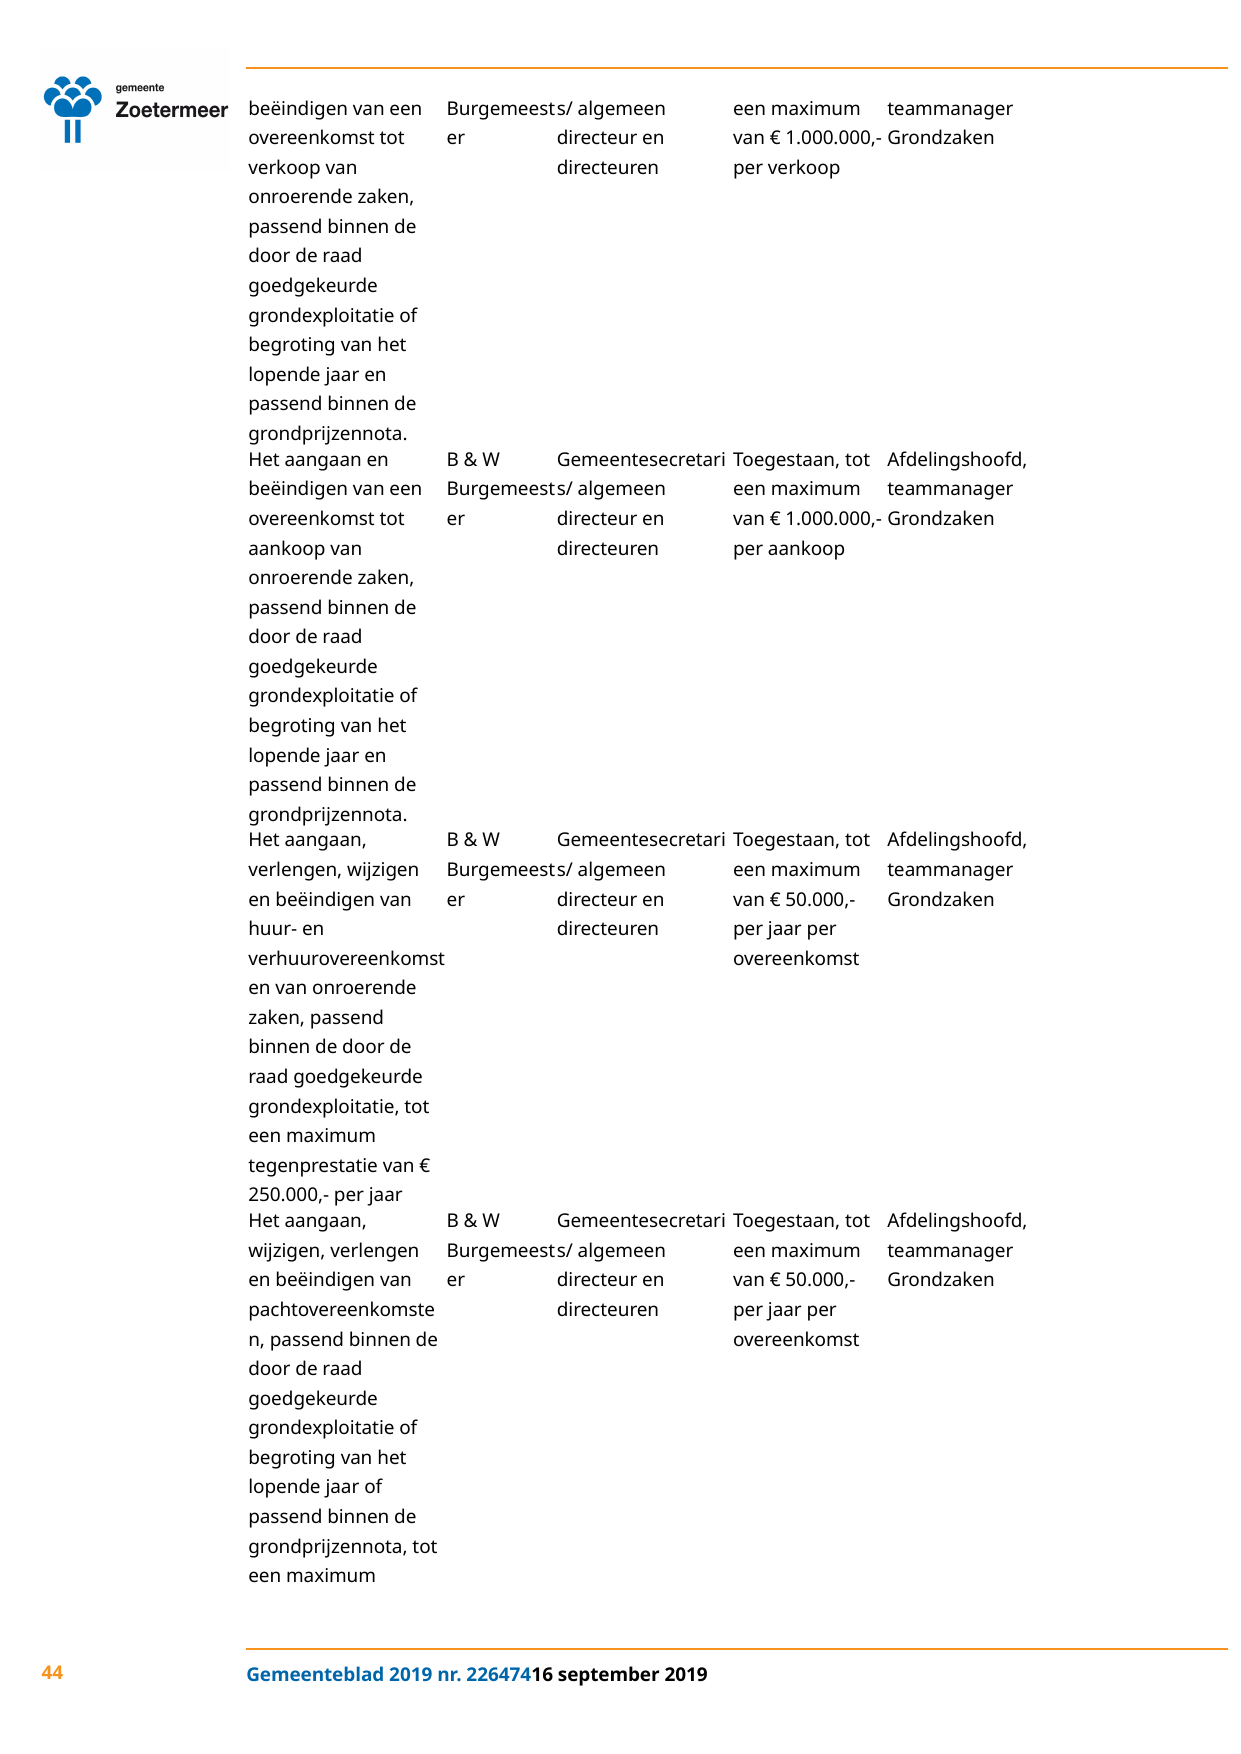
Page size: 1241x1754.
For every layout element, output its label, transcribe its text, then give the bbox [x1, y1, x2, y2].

table_cell Afdelingshoofd, teammanager Grondzaken [887, 1208, 1041, 1588]
table_cell Toegestaan, tot een maximum van € 1.000.000,- per aankoop [733, 446, 887, 827]
picture [41, 47, 231, 172]
table_cell Gemeentesecretaris/ algemeen directeur en directeuren [557, 827, 733, 1207]
table_cell Het aangaan, wijzigen, verlengen en beëindigen van pachtovereenkomsten, passend binnen de door de raad goedgekeurde grondexploitatie of begroting van het lopende jaar of passend binnen de grondprijzennota, tot een maximum [248, 1208, 446, 1588]
table_cell B & W Burgemeester [446, 1208, 557, 1588]
table_cell B & W Burgemeester [446, 446, 557, 827]
table_cell Toegestaan, tot een maximum van € 50.000,- per jaar per overeenkomst [733, 1208, 887, 1588]
table_cell Burgemeester [446, 95, 557, 446]
table_cell s/ algemeen directeur en directeuren [557, 95, 733, 446]
table_cell Afdelingshoofd, teammanager Grondzaken [887, 827, 1041, 1207]
table_cell beëindigen van een overeenkomst tot verkoop van onroerende zaken, passend binnen de door de raad goedgekeurde grondexploitatie of begroting van het lopende jaar en passend binnen de grondprijzennota. [248, 95, 446, 446]
table_cell teammanager Grondzaken [887, 95, 1041, 446]
table_cell een maximum van € 1.000.000,- per verkoop [733, 95, 887, 446]
table_cell B & W Burgemeester [446, 827, 557, 1207]
table_cell Gemeentesecretaris/ algemeen directeur en directeuren [557, 446, 733, 827]
table_cell Het aangaan, verlengen, wijzigen en beëindigen van huur- en verhuurovereenkomsten van onroerende zaken, passend binnen de door de raad goedgekeurde grondexploitatie, tot een maximum tegenprestatie van € 250.000,- per jaar [248, 827, 446, 1207]
table_cell Toegestaan, tot een maximum van € 50.000,- per jaar per overeenkomst [733, 827, 887, 1207]
table_cell Afdelingshoofd, teammanager Grondzaken [887, 446, 1041, 827]
table_cell Het aangaan en beëindigen van een overeenkomst tot aankoop van onroerende zaken, passend binnen de door de raad goedgekeurde grondexploitatie of begroting van het lopende jaar en passend binnen de grondprijzennota. [248, 446, 446, 827]
table_cell Gemeentesecretaris/ algemeen directeur en directeuren [557, 1208, 733, 1588]
